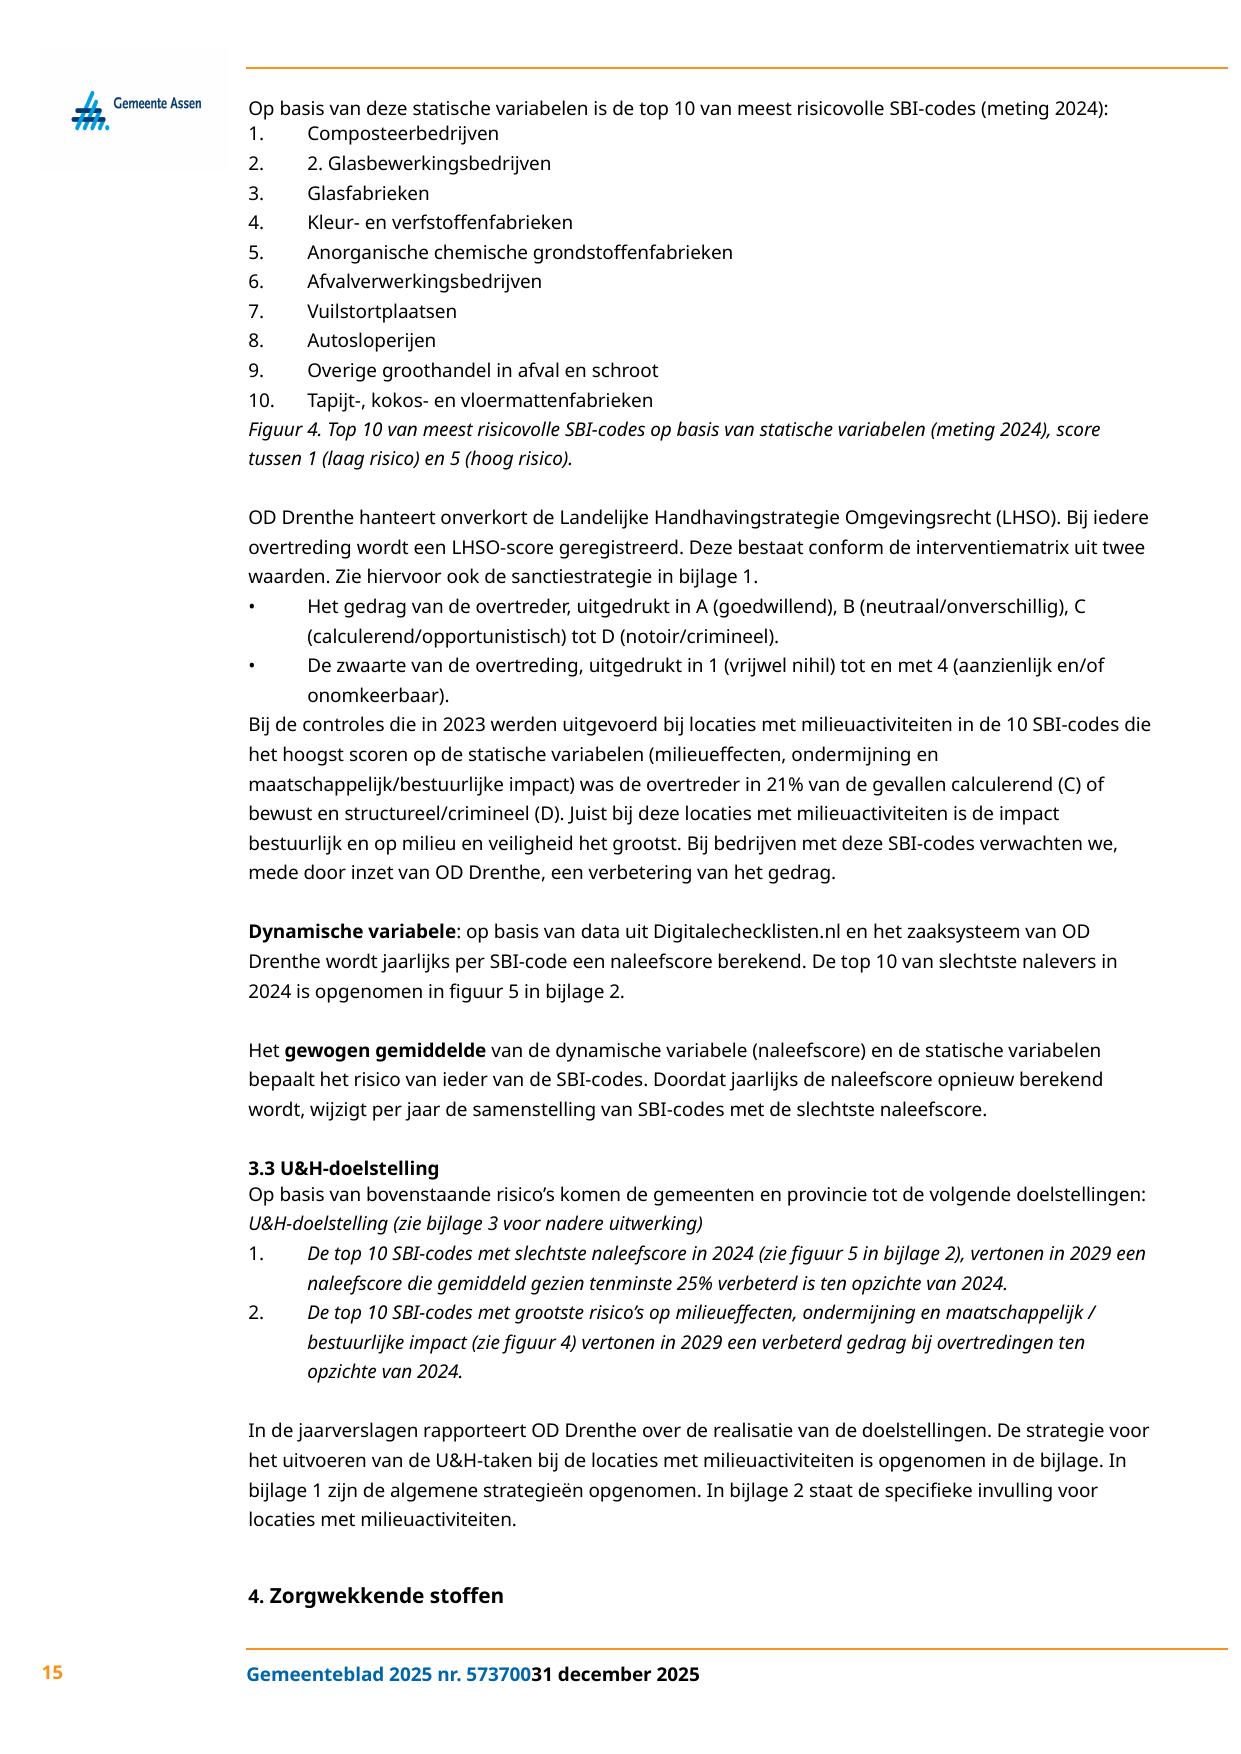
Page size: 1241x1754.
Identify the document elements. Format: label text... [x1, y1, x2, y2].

text Figuur 4. Top 10 van meest risicovolle SBI-codes op basis van statische variabelen (meting 2024), score tussen 1 (laag risico) en 5 (hoog risico). [248, 416, 1152, 471]
list Het gedrag van de overtreder, uitgedrukt in A (goedwillend), B (neutraal/onverschillig), C (calculerend/opportunistisch) tot D (notoir/crimineel). [248, 593, 1152, 648]
text Het gewogen gemiddelde van de dynamische variabele (naleefscore) en de statische variabelen bepaalt het risico van ieder van de SBI-codes. Doordat jaarlijks de naleefscore opnieuw berekend wordt, wijzigt per jaar de samenstelling van SBI-codes met de slechtste naleefscore. [248, 1037, 1152, 1122]
text Bij de controles die in 2023 werden uitgevoerd bij locaties met milieuactiviteiten in de 10 SBI-codes die het hoogst scoren op de statische variabelen (milieueffecten, ondermijning en maatschappelijk/bestuurlijke impact) was de overtreder in 21% van de gevallen calculerend (C) of bewust en structureel/crimineel (D). Juist bij deze locaties met milieuactiviteiten is de impact bestuurlijk en op milieu en veiligheid het grootst. Bij bedrijven met deze SBI-codes verwachten we, mede door inzet van OD Drenthe, een verbetering van het gedrag. [248, 712, 1152, 885]
text Dynamische variabele: op basis van data uit Digitalechecklisten.nl en het zaaksysteem van OD Drenthe wordt jaarlijks per SBI-code een naleefscore berekend. De top 10 van slechtste nalevers in 2024 is opgenomen in figuur 5 in bijlage 2. [248, 919, 1152, 1003]
text 4. Zorgwekkende stoffen [248, 1582, 1152, 1610]
picture [41, 47, 231, 172]
table_cell Composteerbedrijven 2. Glasbewerkingsbedrijven Glasfabrieken Kleur- en verfstoffenfabrieken Anorganische chemische grondstoffenfabrieken Afvalverwerkingsbedrijven Vuilstortplaatsen Autosloperijen Overige groothandel in afval en schroot Tapijt-, kokos- en vloermattenfabrieken [248, 121, 1152, 412]
list De top 10 SBI-codes met grootste risico’s op milieueffecten, ondermijning en maatschappelijk / bestuurlijke impact (zie figuur 4) vertonen in 2029 een verbeterd gedrag bij overtredingen ten opzichte van 2024. [248, 1299, 1152, 1384]
text In de jaarverslagen rapporteert OD Drenthe over de realisatie van de doelstellingen. De strategie voor het uitvoeren van de U&H-taken bij de locaties met milieuactiviteiten is opgenomen in de bijlage. In bijlage 1 zijn de algemene strategieën opgenomen. In bijlage 2 staat de specifieke invulling voor locaties met milieuactiviteiten. [248, 1418, 1152, 1532]
list De zwaarte van de overtreding, uitgedrukt in 1 (vrijwel nihil) tot en met 4 (aanzienlijk en/of onomkeerbaar). [248, 652, 1152, 708]
text 3.3 U&H-doelstelling [248, 1155, 1152, 1181]
table_header Op basis van deze statische variabelen is de top 10 van meest risicovolle SBI-codes (meting 2024): [248, 95, 1152, 121]
text OD Drenthe hanteert onverkort de Landelijke Handhavingstrategie Omgevingsrecht (LHSO). Bij iedere overtreding wordt een LHSO-score geregistreerd. Deze bestaat conform de interventiematrix uit twee waarden. Zie hiervoor ook de sanctiestrategie in bijlage 1. [248, 504, 1152, 589]
list De top 10 SBI-codes met slechtste naleefscore in 2024 (zie figuur 5 in bijlage 2), vertonen in 2029 een naleefscore die gemiddeld gezien tenminste 25% verbeterd is ten opzichte van 2024. [248, 1240, 1152, 1296]
text Op basis van bovenstaande risico’s komen de gemeenten en provincie tot de volgende doelstellingen: [248, 1181, 1152, 1207]
text U&H-doelstelling (zie bijlage 3 voor nadere uitwerking) [248, 1211, 1152, 1236]
